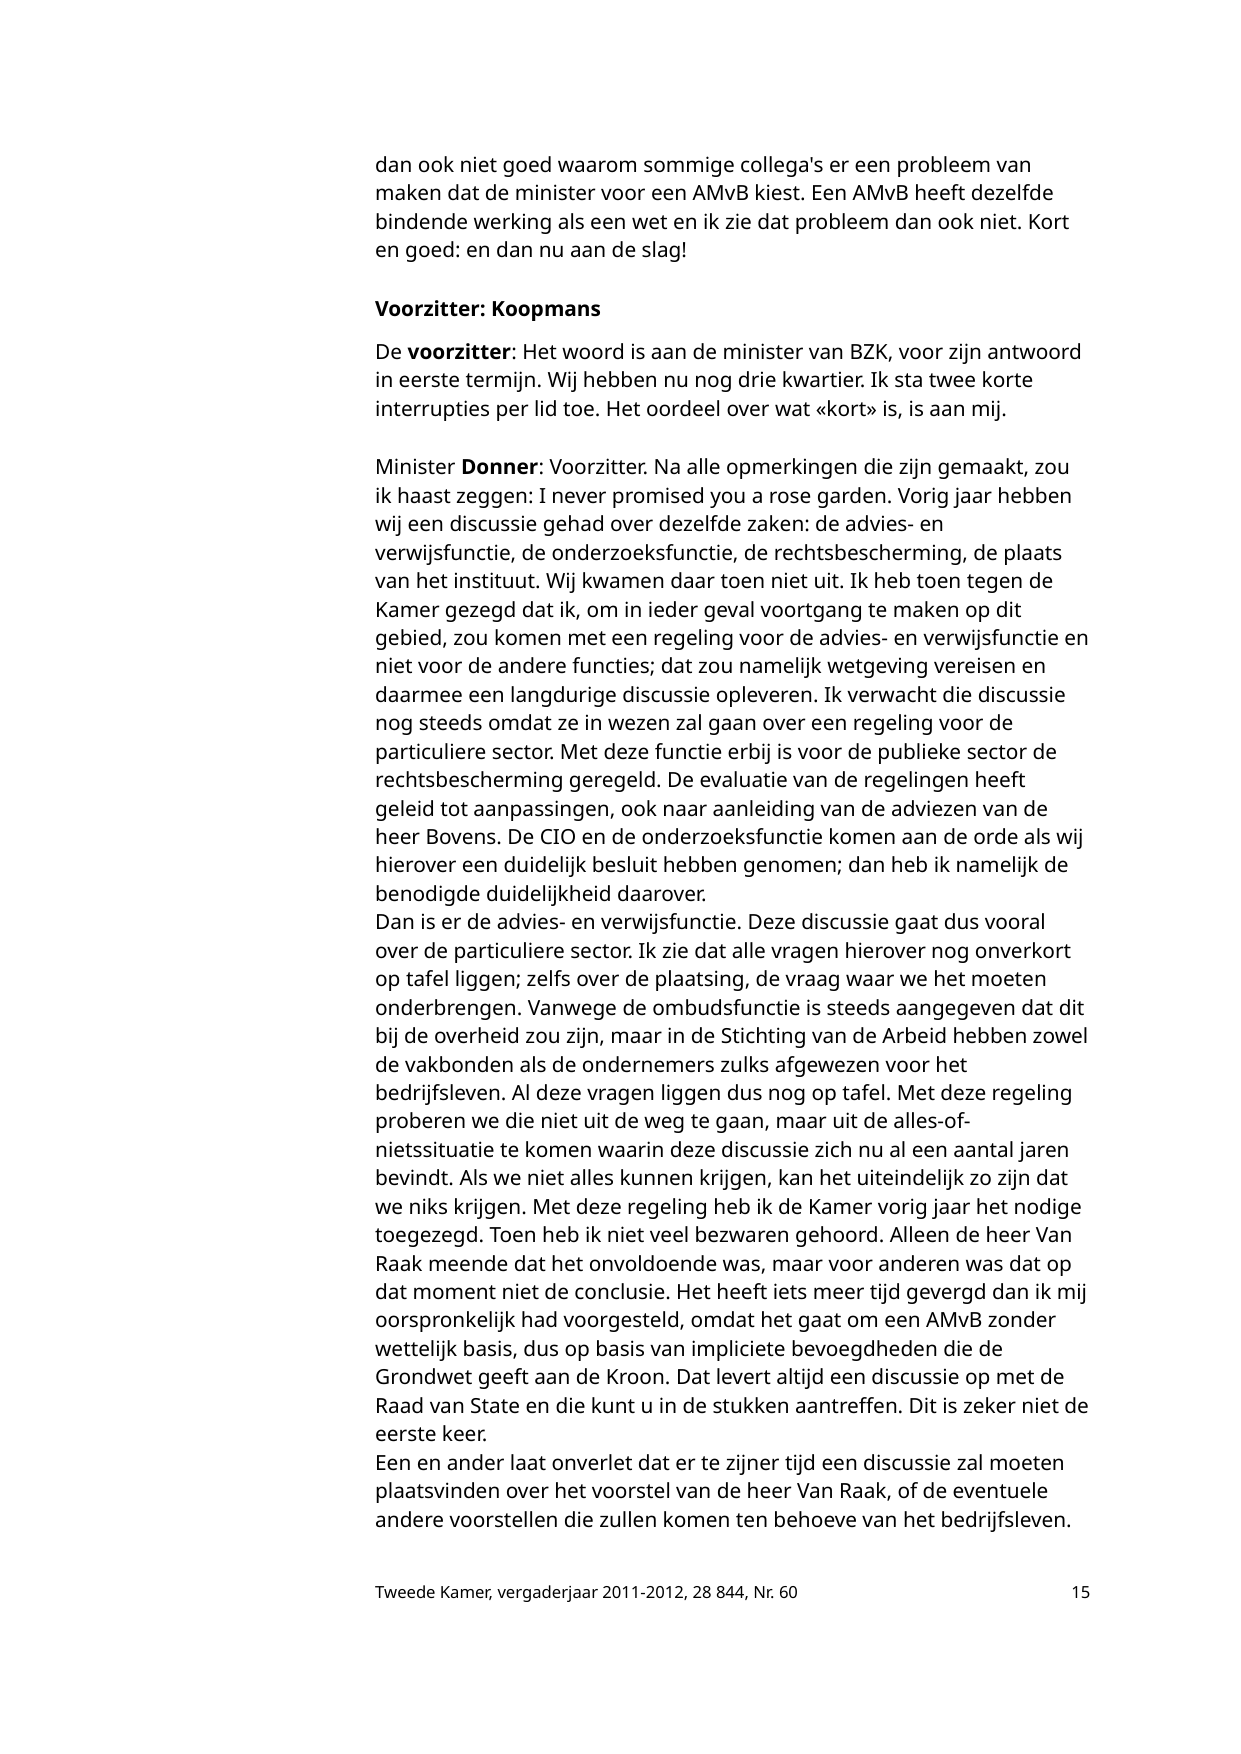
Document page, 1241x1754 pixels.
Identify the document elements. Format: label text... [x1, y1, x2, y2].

text Minister Donner: Voorzitter. Na alle opmerkingen die zijn gemaakt, zou ik haast zeggen: I never promised you a rose garden. Vorig jaar hebben wij een discussie gehad over dezelfde zaken: de advies- en verwijsfunctie, de onderzoeksfunctie, de rechtsbescherming, de plaats van het instituut. Wij kwamen daar toen niet uit. Ik heb toen tegen de Kamer gezegd dat ik, om in ieder geval voortgang te maken op dit gebied, zou komen met een regeling voor de advies- en verwijsfunctie en niet voor de andere functies; dat zou namelijk wetgeving vereisen en daarmee een langdurige discussie opleveren. Ik verwacht die discussie nog steeds omdat ze in wezen zal gaan over een regeling voor de particuliere sector. Met deze functie erbij is voor de publieke sector de rechtsbescherming geregeld. De evaluatie van de regelingen heeft geleid tot aanpassingen, ook naar aanleiding van de adviezen van de heer Bovens. De CIO en de onderzoeksfunctie komen aan de orde als wij hierover een duidelijk besluit hebben genomen; dan heb ik namelijk de benodigde duidelijkheid daarover. [375, 452, 1090, 907]
text Voorzitter: Koopmans [375, 294, 1090, 322]
text De voorzitter: Het woord is aan de minister van BZK, voor zijn antwoord in eerste termijn. Wij hebben nu nog drie kwartier. Ik sta twee korte interrupties per lid toe. Het oordeel over wat «kort» is, is aan mij. [375, 337, 1090, 422]
text dan ook niet goed waarom sommige collega's er een probleem van maken dat de minister voor een AMvB kiest. Een AMvB heeft dezelfde bindende werking als een wet en ik zie dat probleem dan ook niet. Kort en goed: en dan nu aan de slag! [375, 150, 1090, 264]
text Een en ander laat onverlet dat er te zijner tijd een discussie zal moeten plaatsvinden over het voorstel van de heer Van Raak, of de eventuele andere voorstellen die zullen komen ten behoeve van het bedrijfsleven. [375, 1448, 1090, 1533]
text Dan is er de advies- en verwijsfunctie. Deze discussie gaat dus vooral over de particuliere sector. Ik zie dat alle vragen hierover nog onverkort op tafel liggen; zelfs over de plaatsing, de vraag waar we het moeten onderbrengen. Vanwege de ombudsfunctie is steeds aangegeven dat dit bij de overheid zou zijn, maar in de Stichting van de Arbeid hebben zowel de vakbonden als de ondernemers zulks afgewezen voor het bedrijfsleven. Al deze vragen liggen dus nog op tafel. Met deze regeling proberen we die niet uit de weg te gaan, maar uit de alles-of-nietssituatie te komen waarin deze discussie zich nu al een aantal jaren bevindt. Als we niet alles kunnen krijgen, kan het uiteindelijk zo zijn dat we niks krijgen. Met deze regeling heb ik de Kamer vorig jaar het nodige toegezegd. Toen heb ik niet veel bezwaren gehoord. Alleen de heer Van Raak meende dat het onvoldoende was, maar voor anderen was dat op dat moment niet de conclusie. Het heeft iets meer tijd gevergd dan ik mij oorspronkelijk had voorgesteld, omdat het gaat om een AMvB zonder wettelijk basis, dus op basis van impliciete bevoegdheden die de Grondwet geeft aan de Kroon. Dat levert altijd een discussie op met de Raad van State en die kunt u in de stukken aantreffen. Dit is zeker niet de eerste keer. [375, 907, 1090, 1448]
